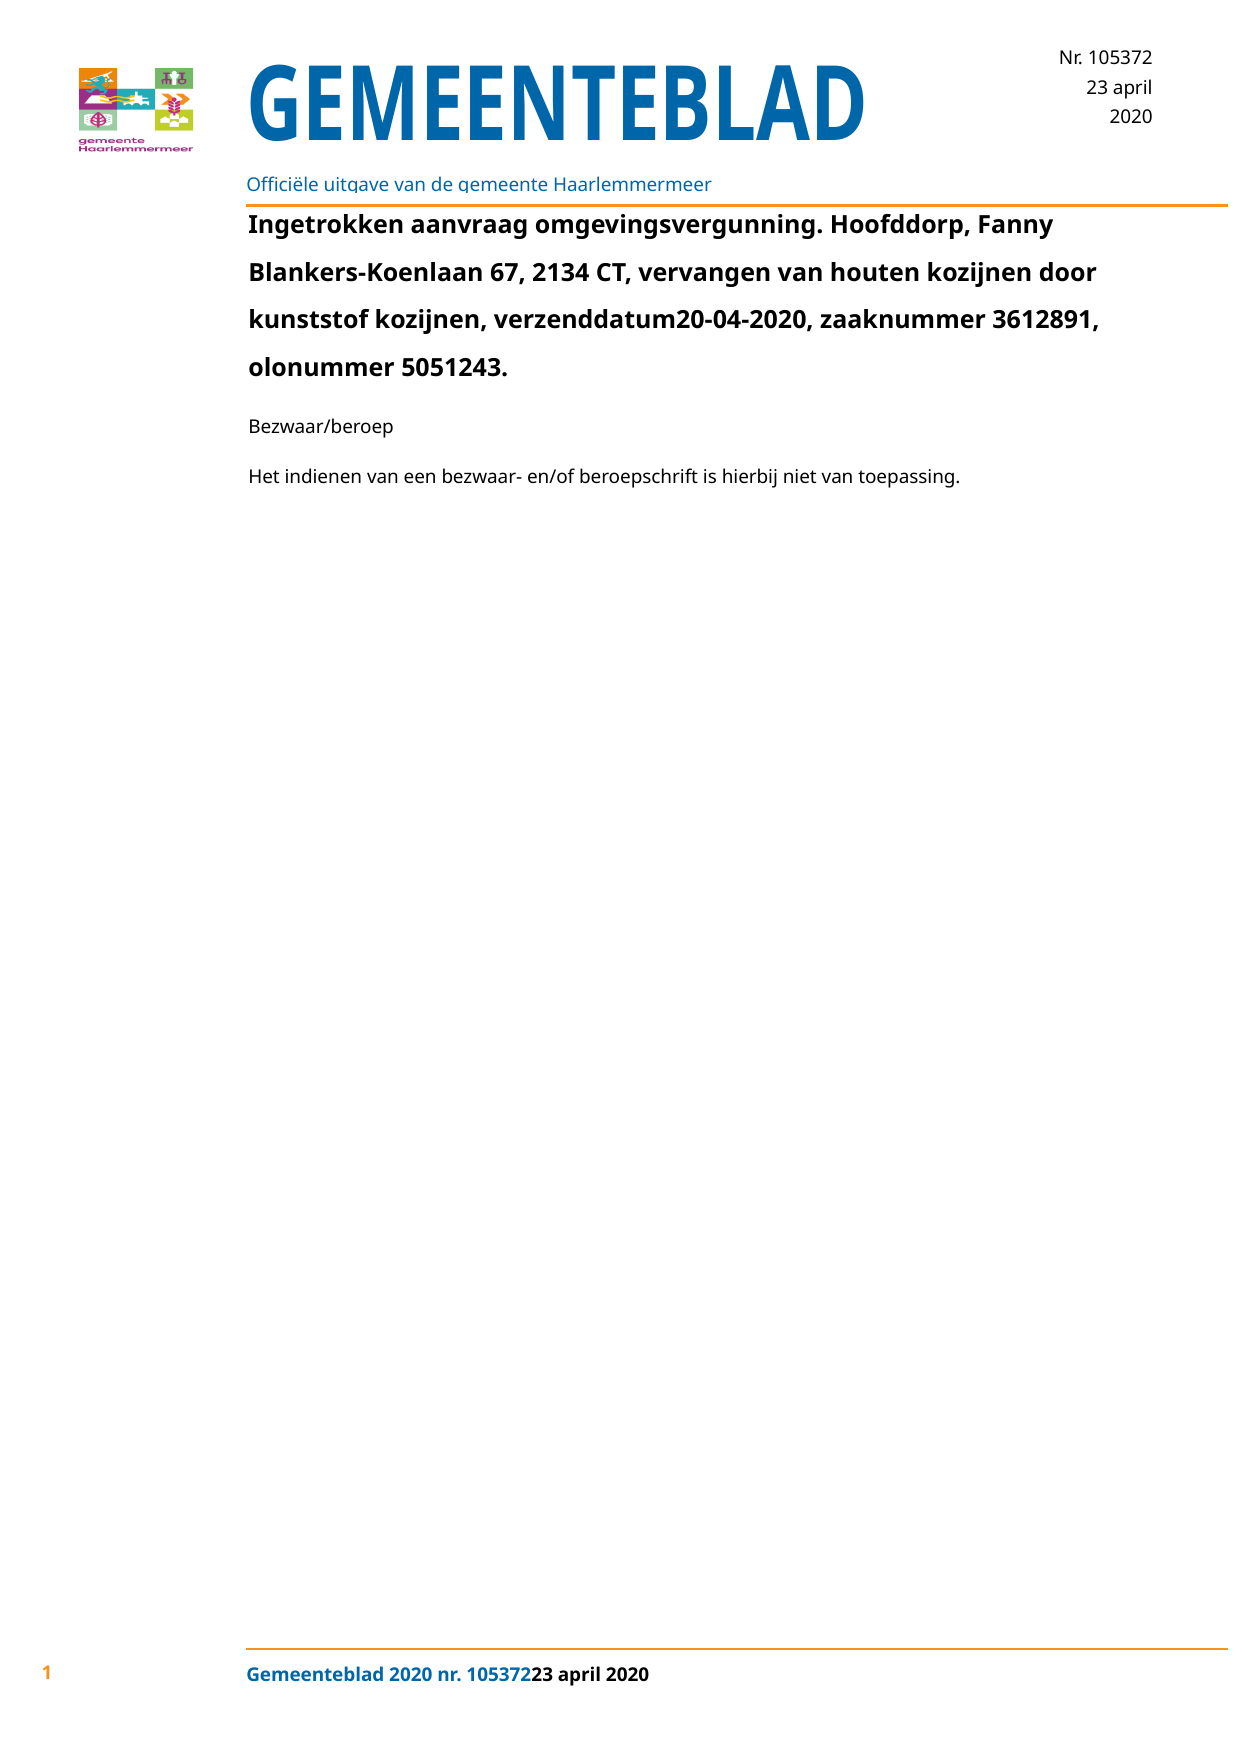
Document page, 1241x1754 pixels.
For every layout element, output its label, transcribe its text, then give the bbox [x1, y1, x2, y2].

picture [41, 47, 231, 172]
text Het indienen van een bezwaar- en/of beroepschrift is hierbij niet van toepassing. [248, 463, 1152, 489]
text Bezwaar/beroep [248, 413, 1152, 439]
text Ingetrokken aanvraag omgevingsvergunning. Hoofddorp, Fanny Blankers-Koenlaan 67, 2134 CT, vervangen van houten kozijnen door kunststof kozijnen, verzenddatum20-04-2020, zaaknummer 3612891, olonummer 5051243. [248, 207, 1152, 384]
